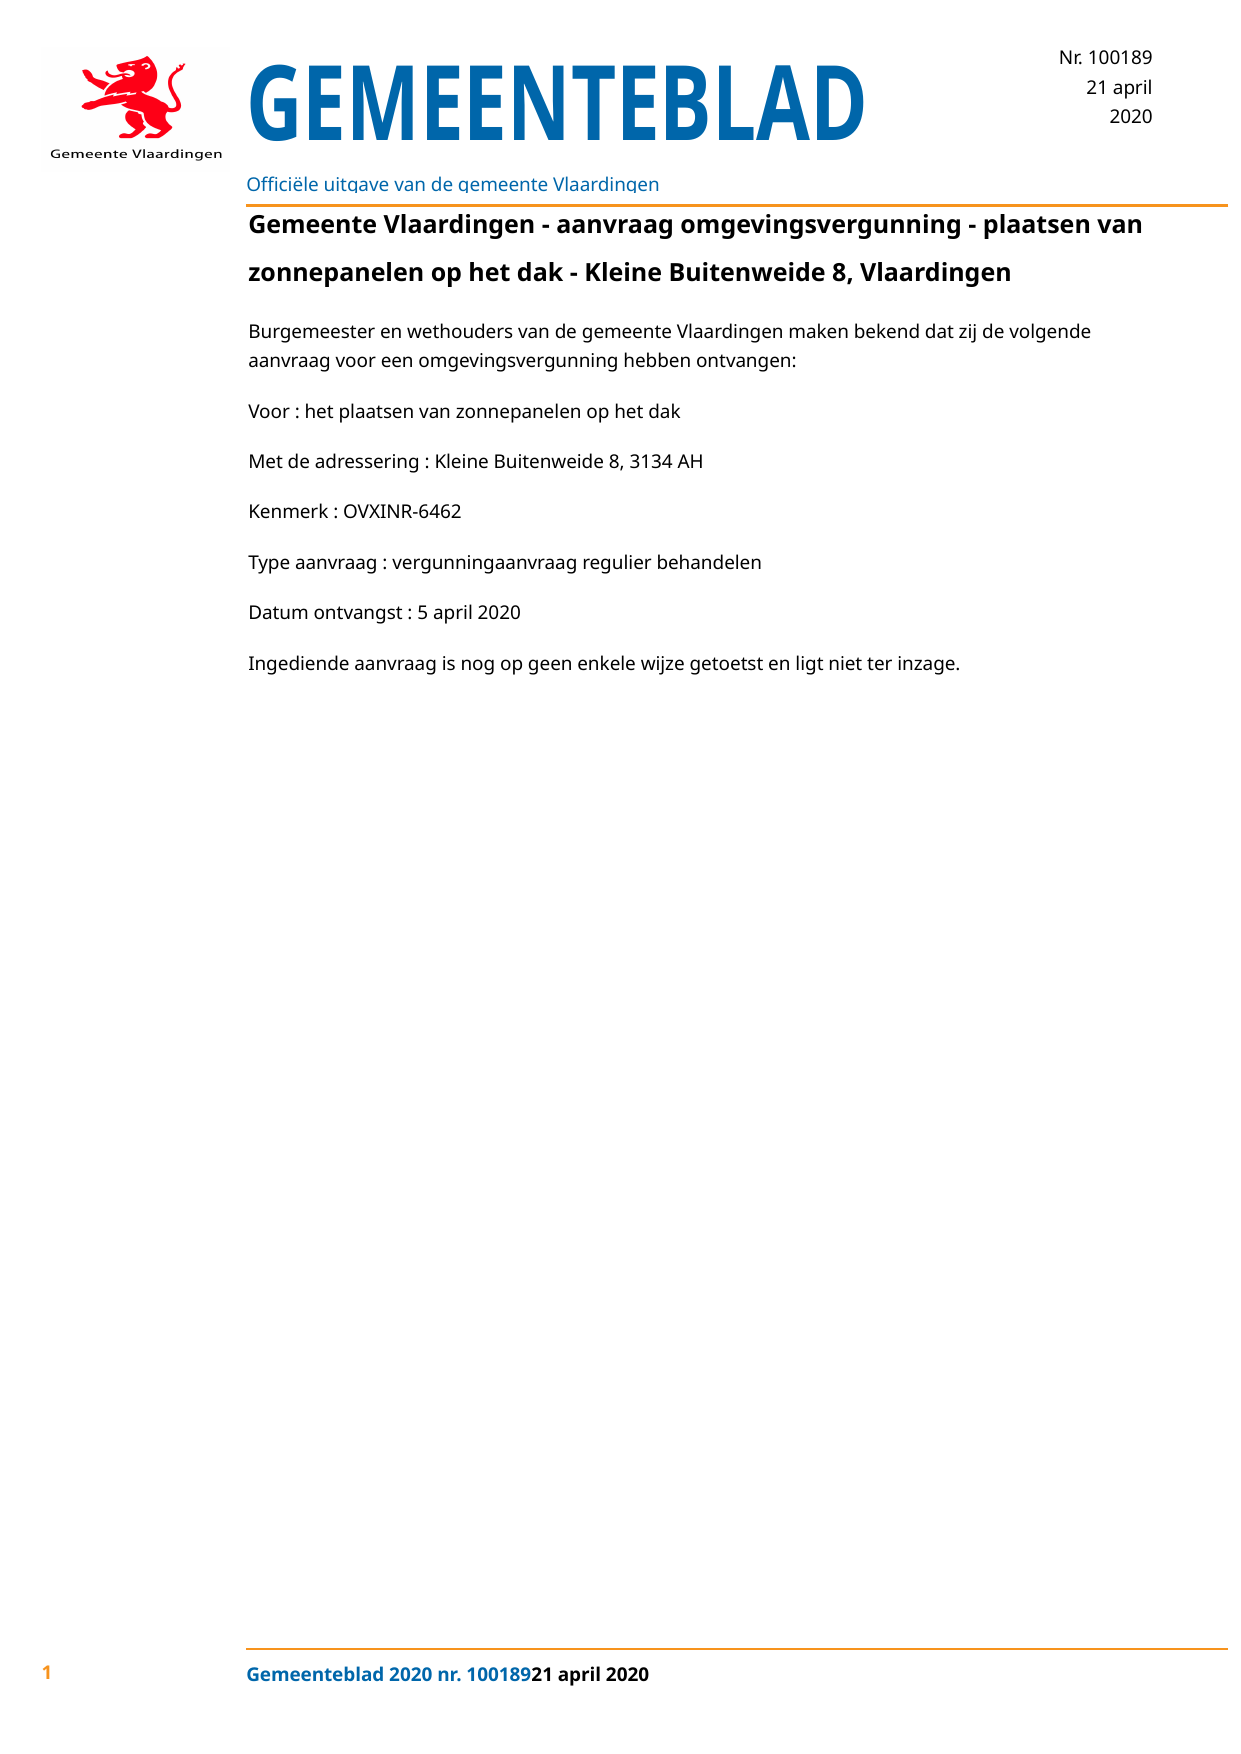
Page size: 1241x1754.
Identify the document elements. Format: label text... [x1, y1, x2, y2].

text Datum ontvangst : 5 april 2020 [248, 599, 1152, 625]
text Kenmerk : OVXINR-6462 [248, 499, 1152, 524]
picture [41, 47, 231, 172]
text Gemeente Vlaardingen - aanvraag omgevingsvergunning - plaatsen van zonnepanelen op het dak - Kleine Buitenweide 8, Vlaardingen [248, 207, 1152, 288]
text Type aanvraag : vergunningaanvraag regulier behandelen [248, 549, 1152, 575]
text Ingediende aanvraag is nog op geen enkele wijze getoetst en ligt niet ter inzage. [248, 650, 1152, 676]
text Met de adressering : Kleine Buitenweide 8, 3134 AH [248, 448, 1152, 474]
text Burgemeester en wethouders van de gemeente Vlaardingen maken bekend dat zij de volgende aanvraag voor een omgevingsvergunning hebben ontvangen: [248, 318, 1152, 373]
text Voor : het plaatsen van zonnepanelen op het dak [248, 398, 1152, 424]
